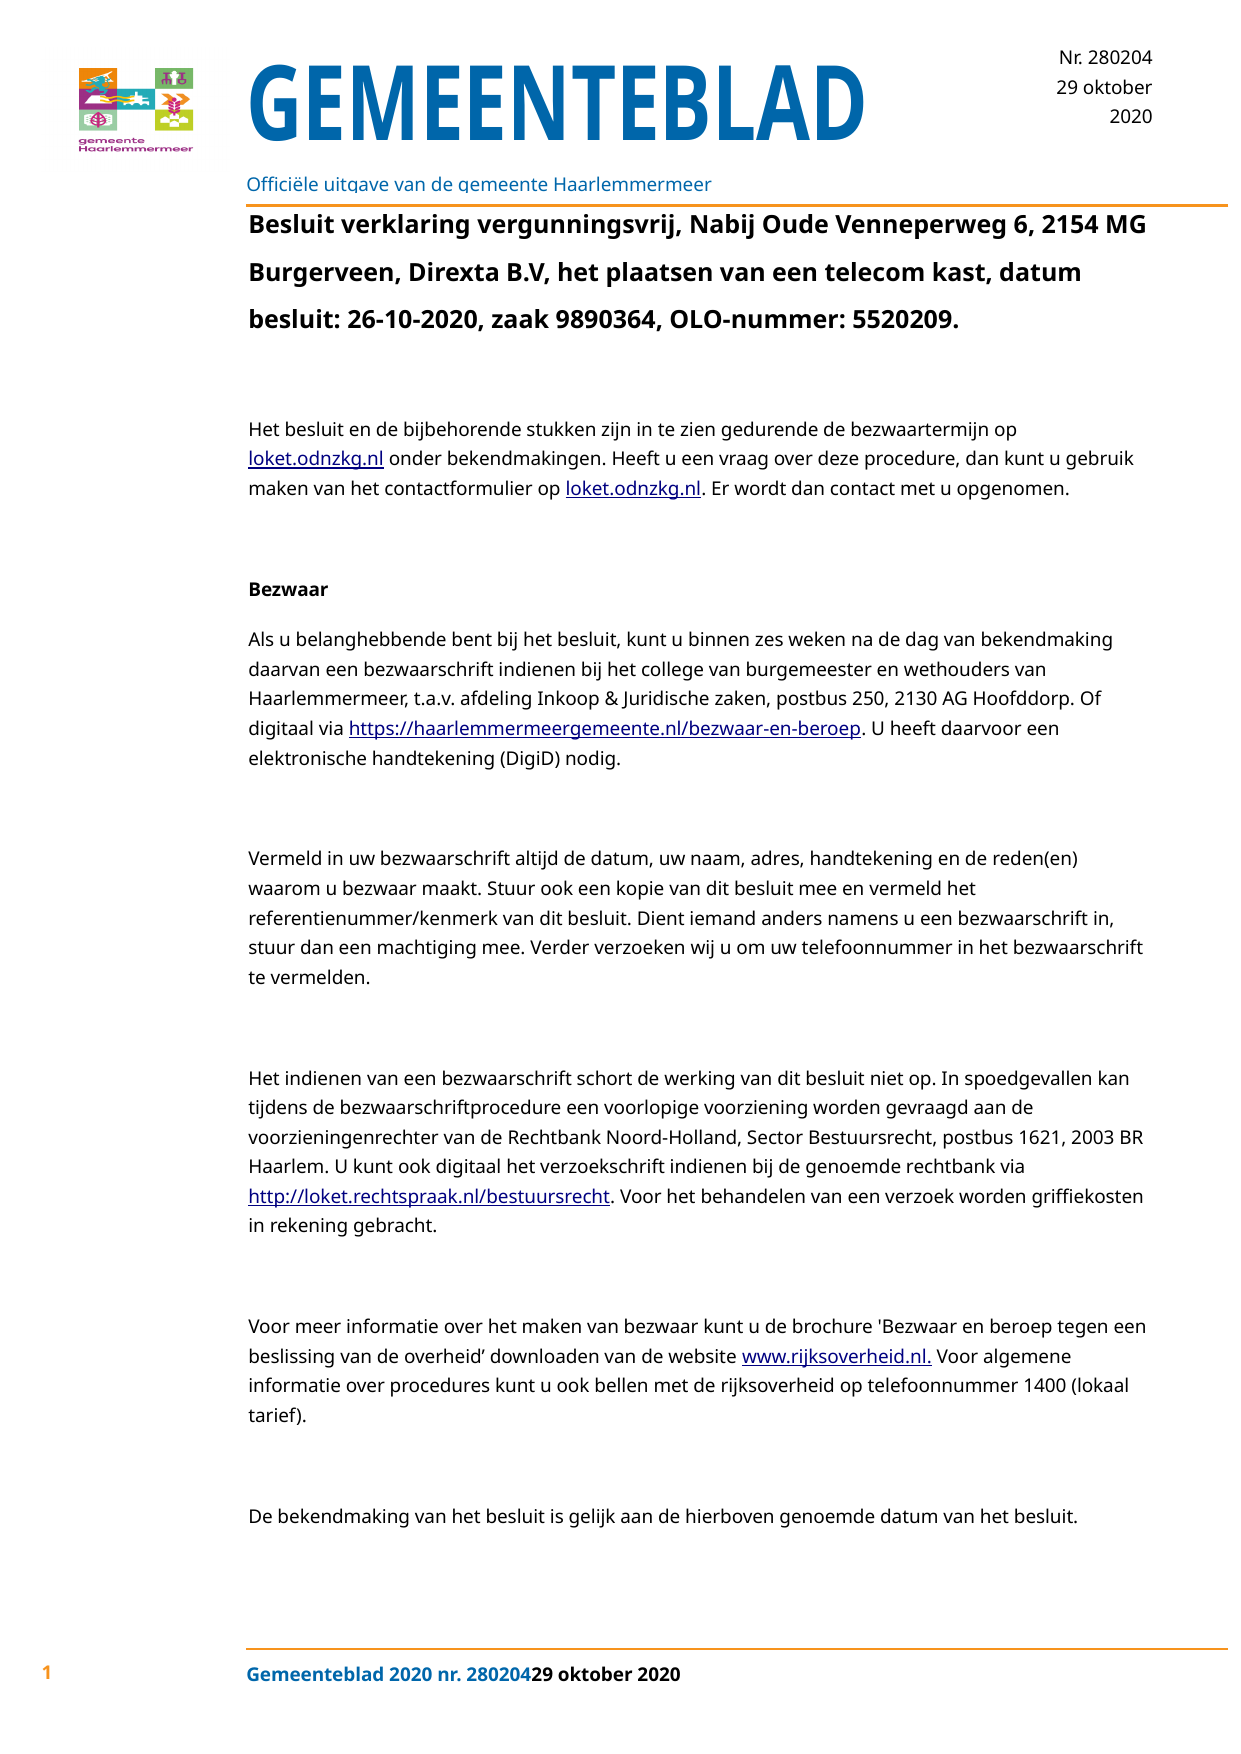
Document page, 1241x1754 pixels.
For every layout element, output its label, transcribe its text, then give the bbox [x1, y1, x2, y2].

text Bezwaar [248, 576, 1152, 602]
text Voor meer informatie over het maken van bezwaar kunt u de brochure 'Bezwaar en beroep tegen een beslissing van de overheid’ downloaden van de website www.rijksoverheid.nl. Voor algemene informatie over procedures kunt u ook bellen met de rijksoverheid op telefoonnummer 1400 (lokaal tarief). [248, 1313, 1152, 1428]
text Het besluit en de bijbehorende stukken zijn in te zien gedurende de bezwaartermijn op loket.odnzkg.nl onder bekendmakingen. Heeft u een vraag over deze procedure, dan kunt u gebruik maken van het contactformulier op loket.odnzkg.nl. Er wordt dan contact met u opgenomen. [248, 416, 1152, 501]
picture [41, 47, 231, 172]
text Als u belanghebbende bent bij het besluit, kunt u binnen zes weken na de dag van bekendmaking daarvan een bezwaarschrift indienen bij het college van burgemeester en wethouders van Haarlemmermeer, t.a.v. afdeling Inkoop & Juridische zaken, postbus 250, 2130 AG Hoofddorp. Of digitaal via https://haarlemmermeergemeente.nl/bezwaar-en-beroep. U heeft daarvoor een elektronische handtekening (DigiD) nodig. [248, 626, 1152, 770]
text Het indienen van een bezwaarschrift schort de werking van dit besluit niet op. In spoedgevallen kan tijdens de bezwaarschriftprocedure een voorlopige voorziening worden gevraagd aan de voorzieningenrechter van de Rechtbank Noord-Holland, Sector Bestuursrecht, postbus 1621, 2003 BR Haarlem. U kunt ook digitaal het verzoekschrift indienen bij de genoemde rechtbank via http://loket.rechtspraak.nl/bestuursrecht. Voor het behandelen van een verzoek worden griffiekosten in rekening gebracht. [248, 1065, 1152, 1238]
text Besluit verklaring vergunningsvrij, Nabij Oude Venneperweg 6, 2154 MG Burgerveen, Direxta B.V, het plaatsen van een telecom kast, datum besluit: 26-10-2020, zaak 9890364, OLO-nummer: 5520209. [248, 207, 1152, 336]
text Vermeld in uw bezwaarschrift altijd de datum, uw naam, adres, handtekening en de reden(en) waarom u bezwaar maakt. Stuur ook een kopie van dit besluit mee en vermeld het referentienummer/kenmerk van dit besluit. Dient iemand anders namens u een bezwaarschrift in, stuur dan een machtiging mee. Verder verzoeken wij u om uw telefoonnummer in het bezwaarschrift te vermelden. [248, 846, 1152, 989]
text De bekendmaking van het besluit is gelijk aan de hierboven genoemde datum van het besluit. [248, 1503, 1152, 1529]
